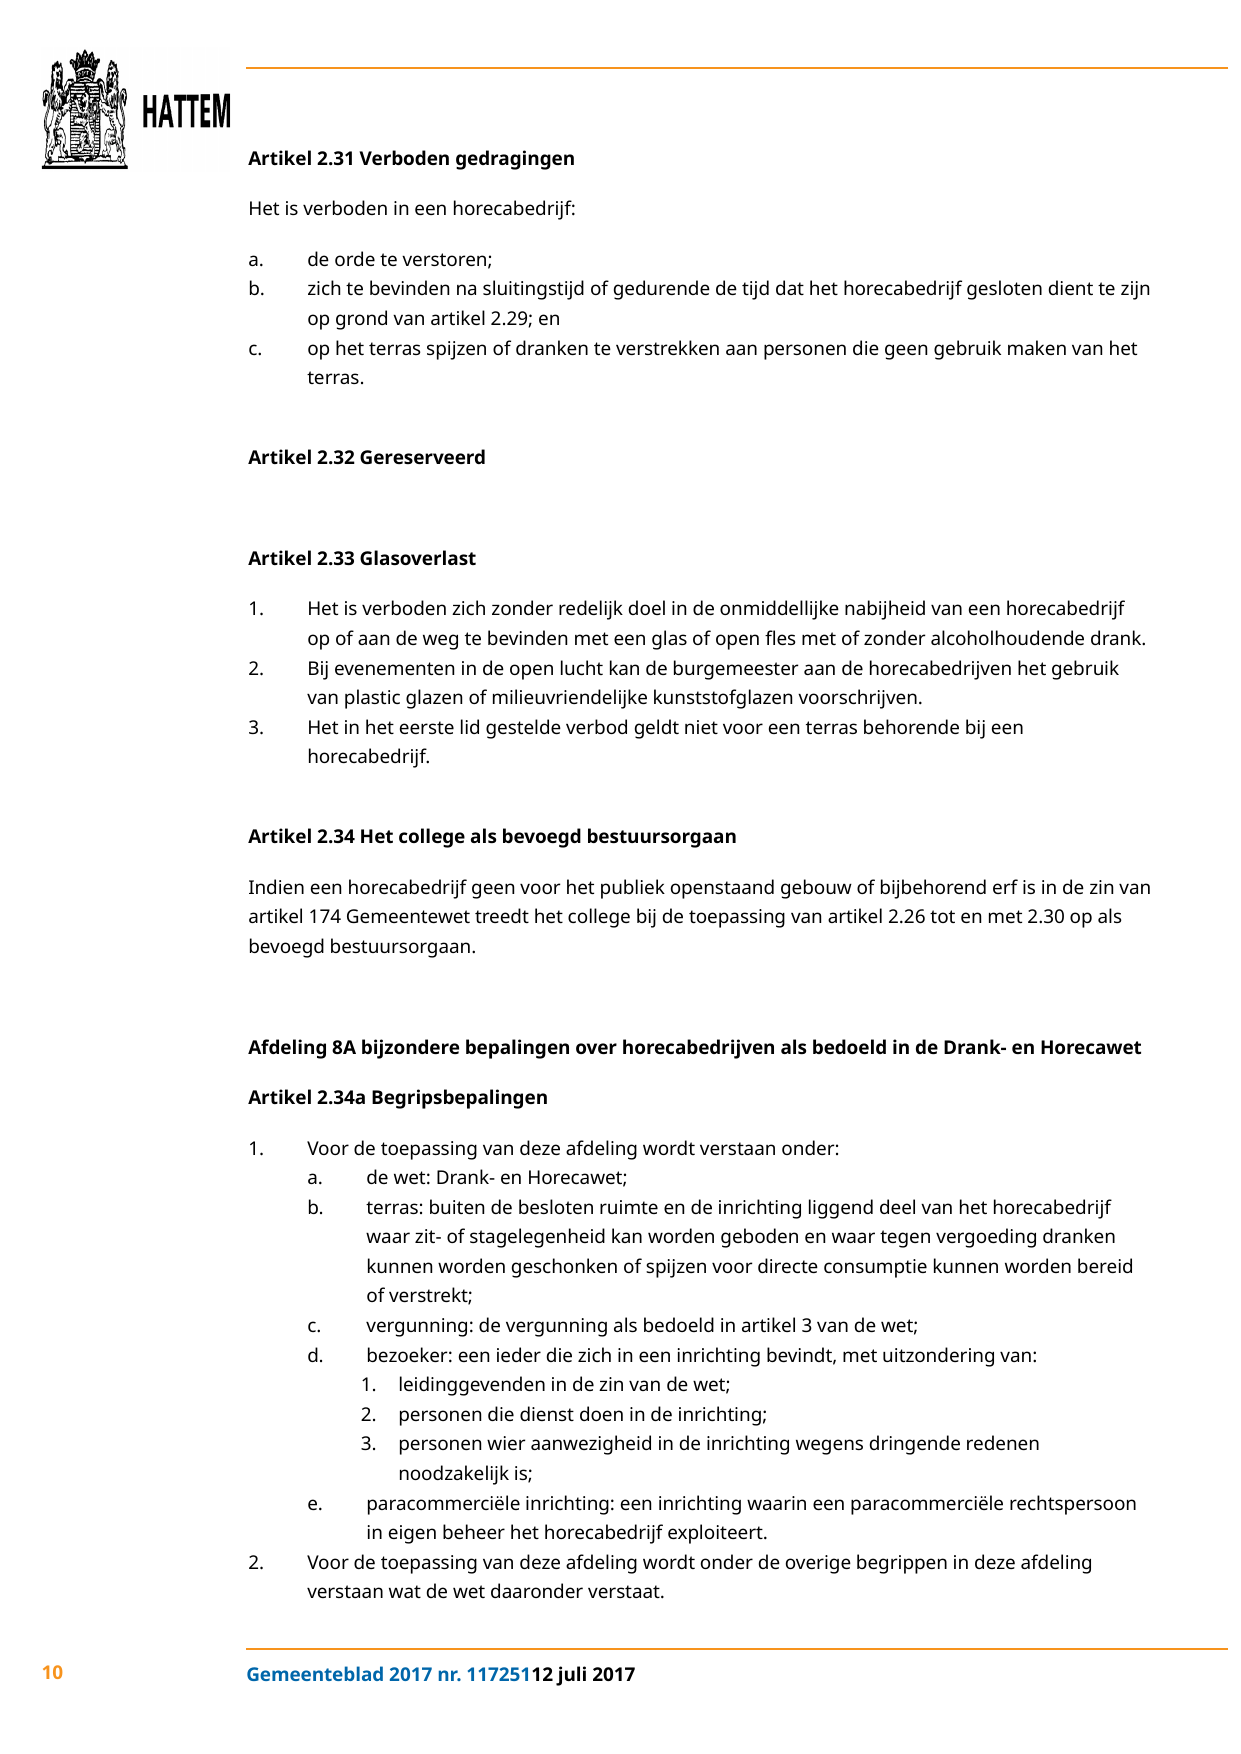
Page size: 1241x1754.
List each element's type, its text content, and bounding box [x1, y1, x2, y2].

text Artikel 2.34 Het college als bevoegd bestuursorgaan [248, 823, 1152, 849]
text Indien een horecabedrijf geen voor het publiek openstaand gebouw of bijbehorend erf is in de zin van artikel 174 Gemeentewet treedt het college bij de toepassing van artikel 2.26 tot en met 2.30 op als bevoegd bestuursorgaan. [248, 874, 1152, 959]
list personen die dienst doen in de inrichting; [361, 1401, 1152, 1427]
list Bij evenementen in de open lucht kan de burgemeester aan de horecabedrijven het gebruik van plastic glazen of milieuvriendelijke kunststofglazen voorschrijven. [248, 655, 1152, 710]
text Artikel 2.33 Glasoverlast [248, 545, 1152, 571]
list op het terras spijzen of dranken te verstrekken aan personen die geen gebruik maken van het terras. [248, 335, 1152, 390]
list Het is verboden zich zonder redelijk doel in de onmiddellijke nabijheid van een horecabedrijf op of aan de weg te bevinden met een glas of open fles met of zonder alcoholhoudende drank. [248, 596, 1152, 651]
text Het is verboden in een horecabedrijf: [248, 196, 1152, 221]
list de wet: Drank- en Horecawet; [307, 1164, 1152, 1190]
list Voor de toepassing van deze afdeling wordt onder de overige begrippen in deze afdeling verstaan wat de wet daaronder verstaat. [248, 1549, 1152, 1604]
text Afdeling 8A bijzondere bepalingen over horecabedrijven als bedoeld in de Drank- en Horecawet [248, 1034, 1152, 1060]
list zich te bevinden na sluitingstijd of gedurende de tijd dat het horecabedrijf gesloten dient te zijn op grond van artikel 2.29; en [248, 276, 1152, 331]
list de orde te verstoren; [248, 246, 1152, 272]
text Artikel 2.34a Begripsbepalingen [248, 1084, 1152, 1110]
picture [41, 47, 231, 172]
list Voor de toepassing van deze afdeling wordt verstaan onder: [248, 1135, 1152, 1161]
list leidinggevenden in de zin van de wet; [361, 1371, 1152, 1397]
text Artikel 2.32 Gereserveerd [248, 444, 1152, 470]
list paracommerciële inrichting: een inrichting waarin een paracommerciële rechtspersoon in eigen beheer het horecabedrijf exploiteert. [307, 1490, 1152, 1545]
list terras: buiten de besloten ruimte en de inrichting liggend deel van het horecabedrijf waar zit- of stagelegenheid kan worden geboden en waar tegen vergoeding dranken kunnen worden geschonken of spijzen voor directe consumptie kunnen worden bereid of verstrekt; [307, 1194, 1152, 1308]
list Het in het eerste lid gestelde verbod geldt niet voor een terras behorende bij een horecabedrijf. [248, 714, 1152, 769]
text Artikel 2.31 Verboden gedragingen [248, 145, 1152, 171]
list personen wier aanwezigheid in de inrichting wegens dringende redenen noodzakelijk is; [361, 1431, 1152, 1486]
list vergunning: de vergunning als bedoeld in artikel 3 van de wet; [307, 1312, 1152, 1338]
list bezoeker: een ieder die zich in een inrichting bevindt, met uitzondering van: [307, 1342, 1152, 1368]
